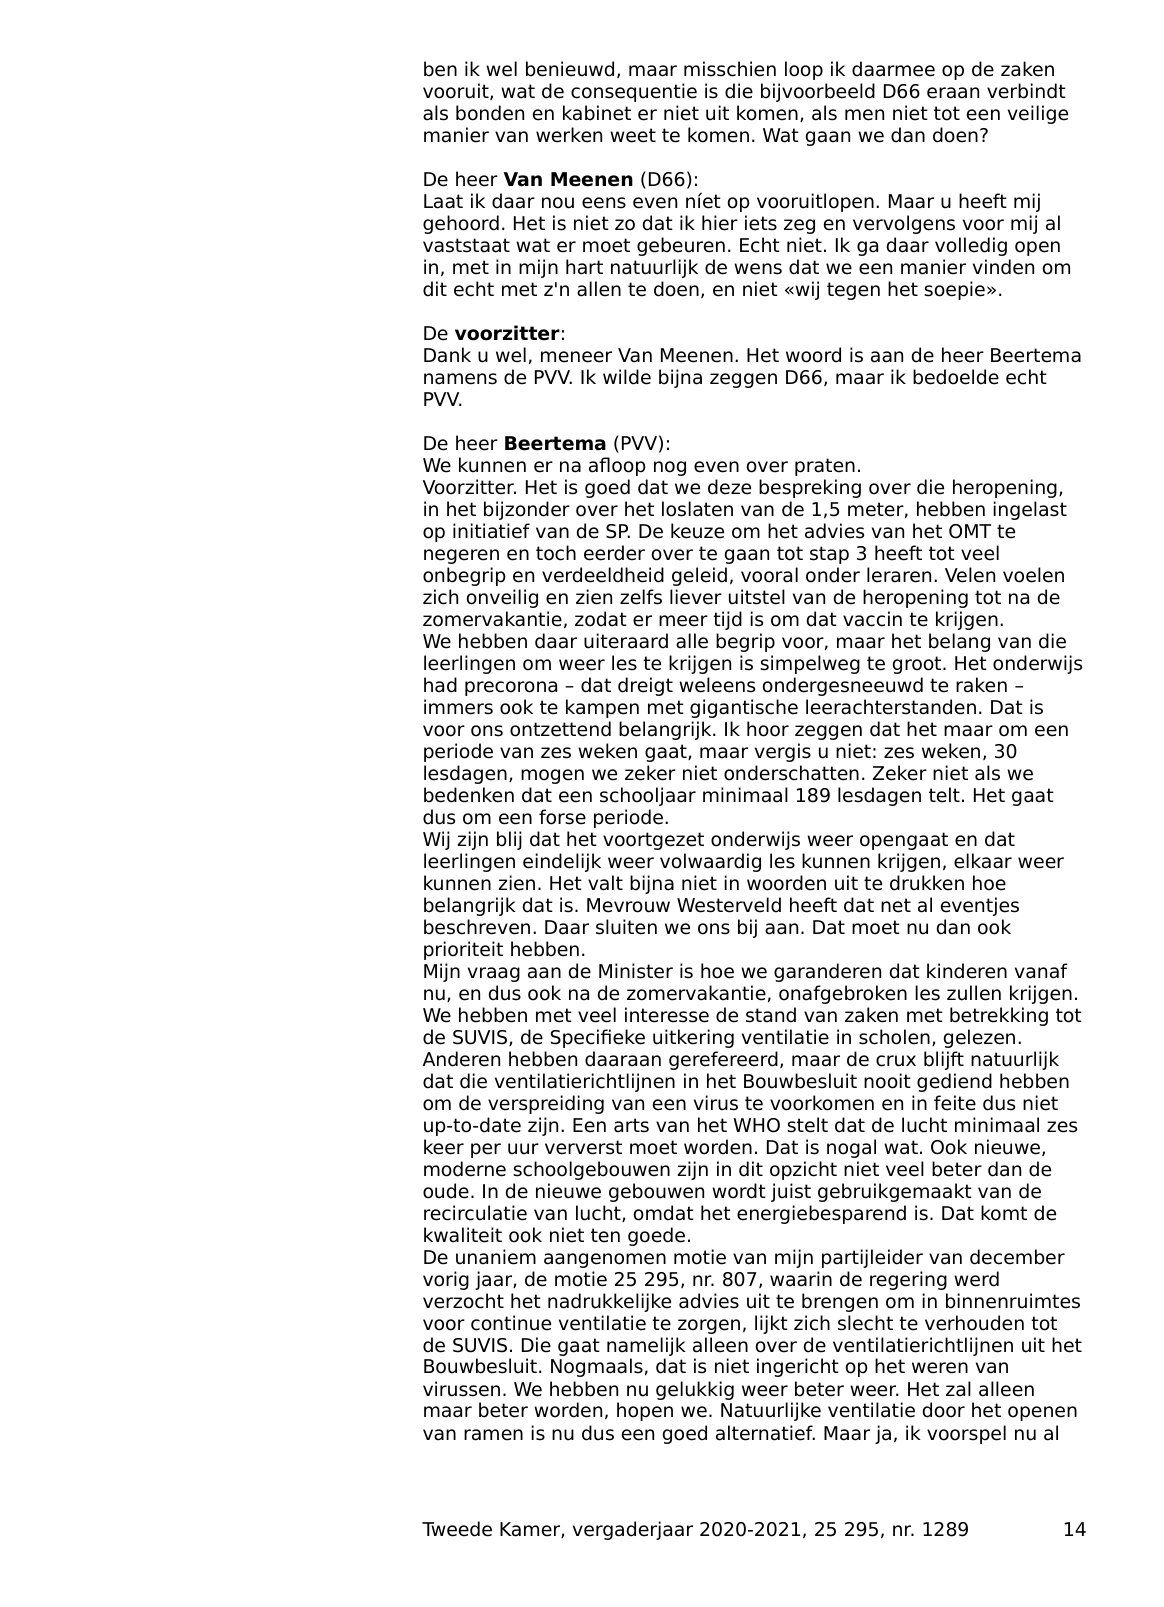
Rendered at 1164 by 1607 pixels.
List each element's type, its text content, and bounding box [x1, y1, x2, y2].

text De heer Van Meenen (D66): [422, 169, 1087, 191]
text De voorzitter: [422, 323, 1087, 345]
text Mijn vraag aan de Minister is hoe we garanderen dat kinderen vanaf nu, en dus ook na de zomervakantie, onafgebroken les zullen krijgen. We hebben met veel interesse de stand van zaken met betrekking tot de SUVIS, de Specifieke uitkering ventilatie in scholen, gelezen. Anderen hebben daaraan gerefereerd, maar de crux blijft natuurlijk dat die ventilatierichtlijnen in het Bouwbesluit nooit gediend hebben om de verspreiding van een virus te voorkomen en in feite dus niet up-to-date zijn. Een arts van het WHO stelt dat de lucht minimaal zes keer per uur ververst moet worden. Dat is nogal wat. Ook nieuwe, moderne schoolgebouwen zijn in dit opzicht niet veel beter dan de oude. In de nieuwe gebouwen wordt juist gebruikgemaakt van de recirculatie van lucht, omdat het energiebesparend is. Dat komt de kwaliteit ook niet ten goede. [422, 961, 1087, 1247]
text Laat ik daar nou eens even níet op vooruitlopen. Maar u heeft mij gehoord. Het is niet zo dat ik hier iets zeg en vervolgens voor mij al vaststaat wat er moet gebeuren. Echt niet. Ik ga daar volledig open in, met in mijn hart natuurlijk de wens dat we een manier vinden om dit echt met z'n allen te doen, en niet «wij tegen het soepie». [422, 191, 1087, 301]
text De heer Beertema (PVV): [422, 433, 1087, 455]
text Wij zijn blij dat het voortgezet onderwijs weer opengaat en dat leerlingen eindelijk weer volwaardig les kunnen krijgen, elkaar weer kunnen zien. Het valt bijna niet in woorden uit te drukken hoe belangrijk dat is. Mevrouw Westerveld heeft dat net al eventjes beschreven. Daar sluiten we ons bij aan. Dat moet nu dan ook prioriteit hebben. [422, 829, 1087, 961]
text We hebben daar uiteraard alle begrip voor, maar het belang van die leerlingen om weer les te krijgen is simpelweg te groot. Het onderwijs had precorona – dat dreigt weleens ondergesneeuwd te raken – immers ook te kampen met gigantische leerachterstanden. Dat is voor ons ontzettend belangrijk. Ik hoor zeggen dat het maar om een periode van zes weken gaat, maar vergis u niet: zes weken, 30 lesdagen, mogen we zeker niet onderschatten. Zeker niet als we bedenken dat een schooljaar minimaal 189 lesdagen telt. Het gaat dus om een forse periode. [422, 631, 1087, 829]
text Voorzitter. Het is goed dat we deze bespreking over die heropening, in het bijzonder over het loslaten van de 1,5 meter, hebben ingelast op initiatief van de SP. De keuze om het advies van het OMT te negeren en toch eerder over te gaan tot stap 3 heeft tot veel onbegrip en verdeeldheid geleid, vooral onder leraren. Velen voelen zich onveilig en zien zelfs liever uitstel van de heropening tot na de zomervakantie, zodat er meer tijd is om dat vaccin te krijgen. [422, 477, 1087, 631]
text ben ik wel benieuwd, maar misschien loop ik daarmee op de zaken vooruit, wat de consequentie is die bijvoorbeeld D66 eraan verbindt als bonden en kabinet er niet uit komen, als men niet tot een veilige manier van werken weet te komen. Wat gaan we dan doen? [422, 59, 1087, 147]
text Dank u wel, meneer Van Meenen. Het woord is aan de heer Beertema namens de PVV. Ik wilde bijna zeggen D66, maar ik bedoelde echt PVV. [422, 345, 1087, 411]
text We kunnen er na afloop nog even over praten. [422, 455, 1087, 477]
text De unaniem aangenomen motie van mijn partijleider van december vorig jaar, de motie 25 295, nr. 807, waarin de regering werd verzocht het nadrukkelijke advies uit te brengen om in binnenruimtes voor continue ventilatie te zorgen, lijkt zich slecht te verhouden tot de SUVIS. Die gaat namelijk alleen over de ventilatierichtlijnen uit het Bouwbesluit. Nogmaals, dat is niet ingericht op het weren van virussen. We hebben nu gelukkig weer beter weer. Het zal alleen maar beter worden, hopen we. Natuurlijke ventilatie door het openen van ramen is nu dus een goed alternatief. Maar ja, ik voorspel nu al [422, 1247, 1087, 1444]
